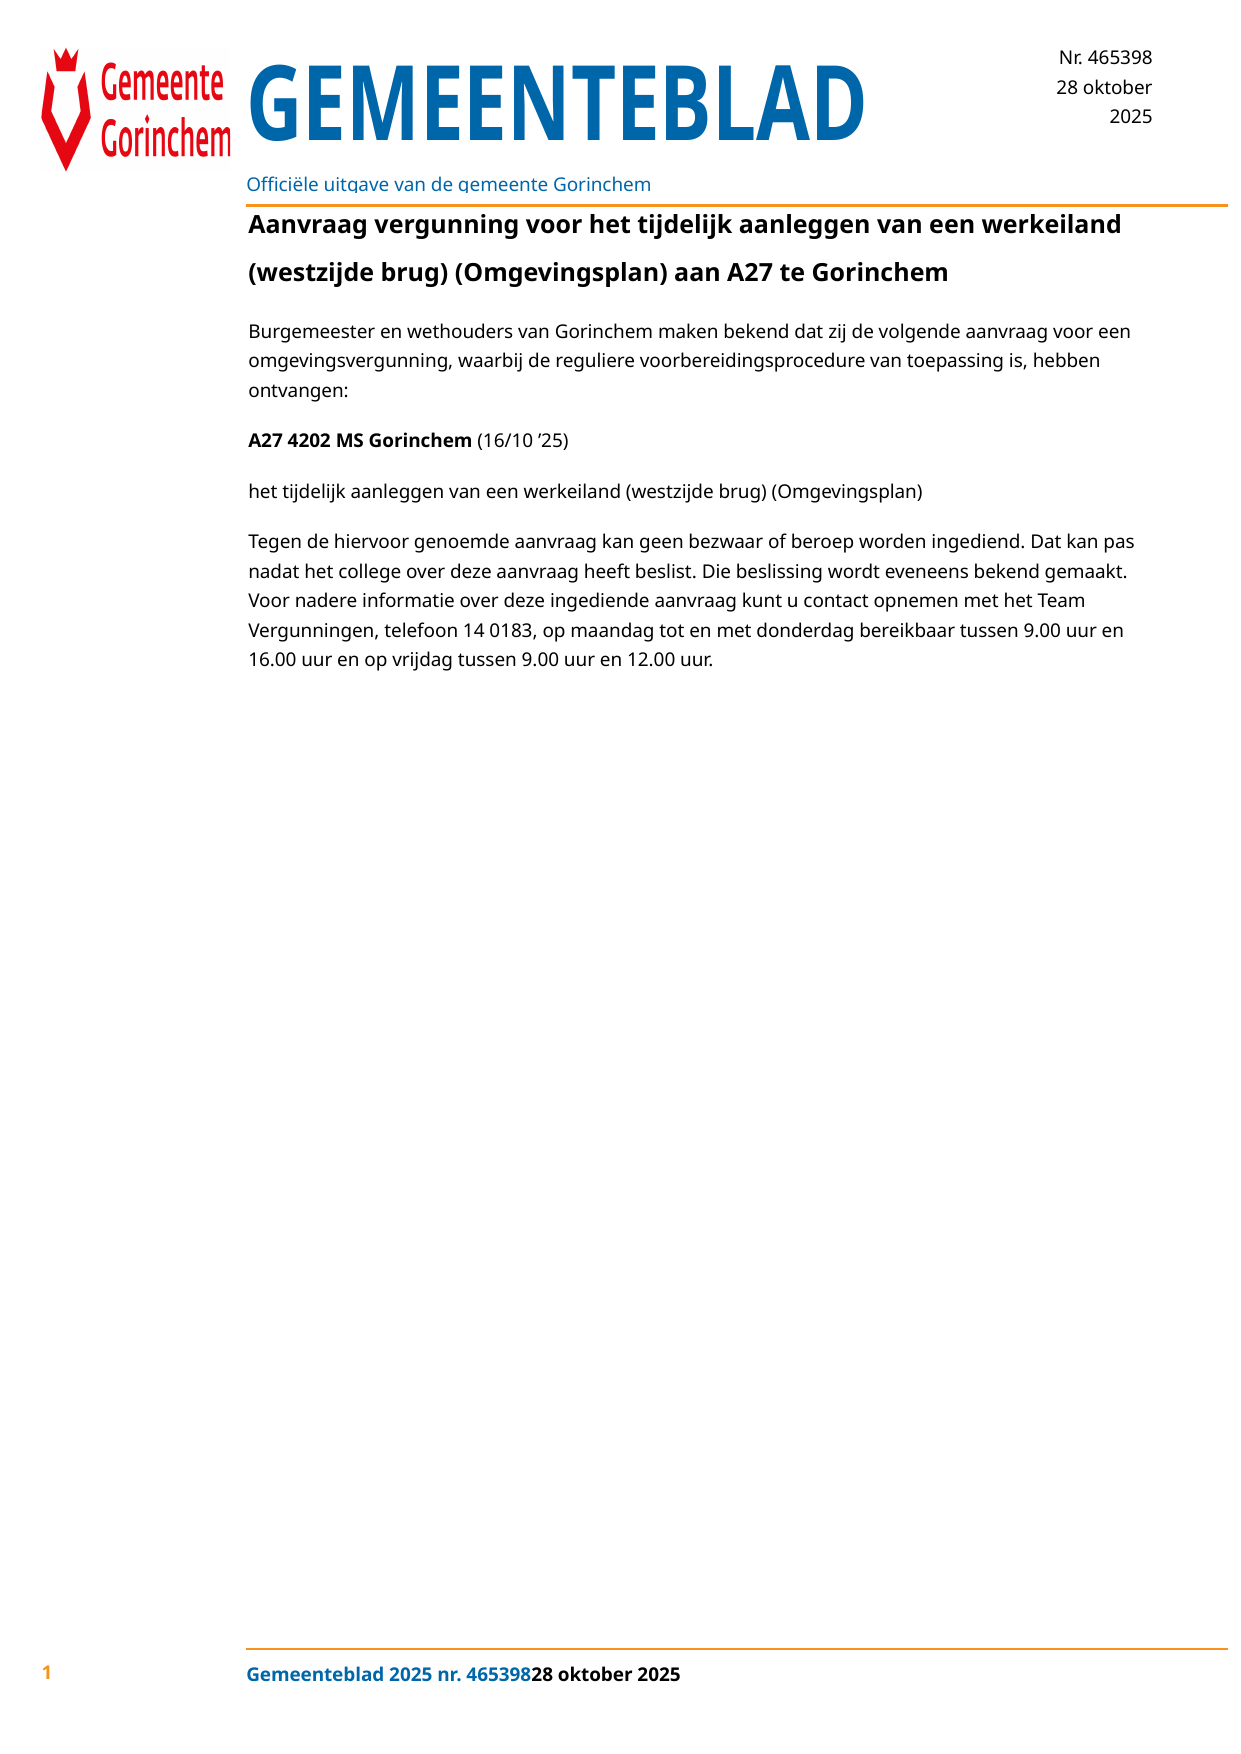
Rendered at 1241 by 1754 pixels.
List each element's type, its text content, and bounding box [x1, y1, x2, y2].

text A27 4202 MS Gorinchem (16/10 ’25) [248, 427, 1152, 453]
text Tegen de hiervoor genoemde aanvraag kan geen bezwaar of beroep worden ingediend. Dat kan pas nadat het college over deze aanvraag heeft beslist. Die beslissing wordt eveneens bekend gemaakt. Voor nadere informatie over deze ingediende aanvraag kunt u contact opnemen met het Team Vergunningen, telefoon 14 0183, op maandag tot en met donderdag bereikbaar tussen 9.00 uur en 16.00 uur en op vrijdag tussen 9.00 uur en 12.00 uur. [248, 528, 1152, 672]
text Aanvraag vergunning voor het tijdelijk aanleggen van een werkeiland (westzijde brug) (Omgevingsplan) aan A27 te Gorinchem [248, 207, 1152, 288]
text het tijdelijk aanleggen van een werkeiland (westzijde brug) (Omgevingsplan) [248, 478, 1152, 504]
text Burgemeester en wethouders van Gorinchem maken bekend dat zij de volgende aanvraag voor een omgevingsvergunning, waarbij de reguliere voorbereidingsprocedure van toepassing is, hebben ontvangen: [248, 318, 1152, 403]
picture [41, 47, 231, 172]
